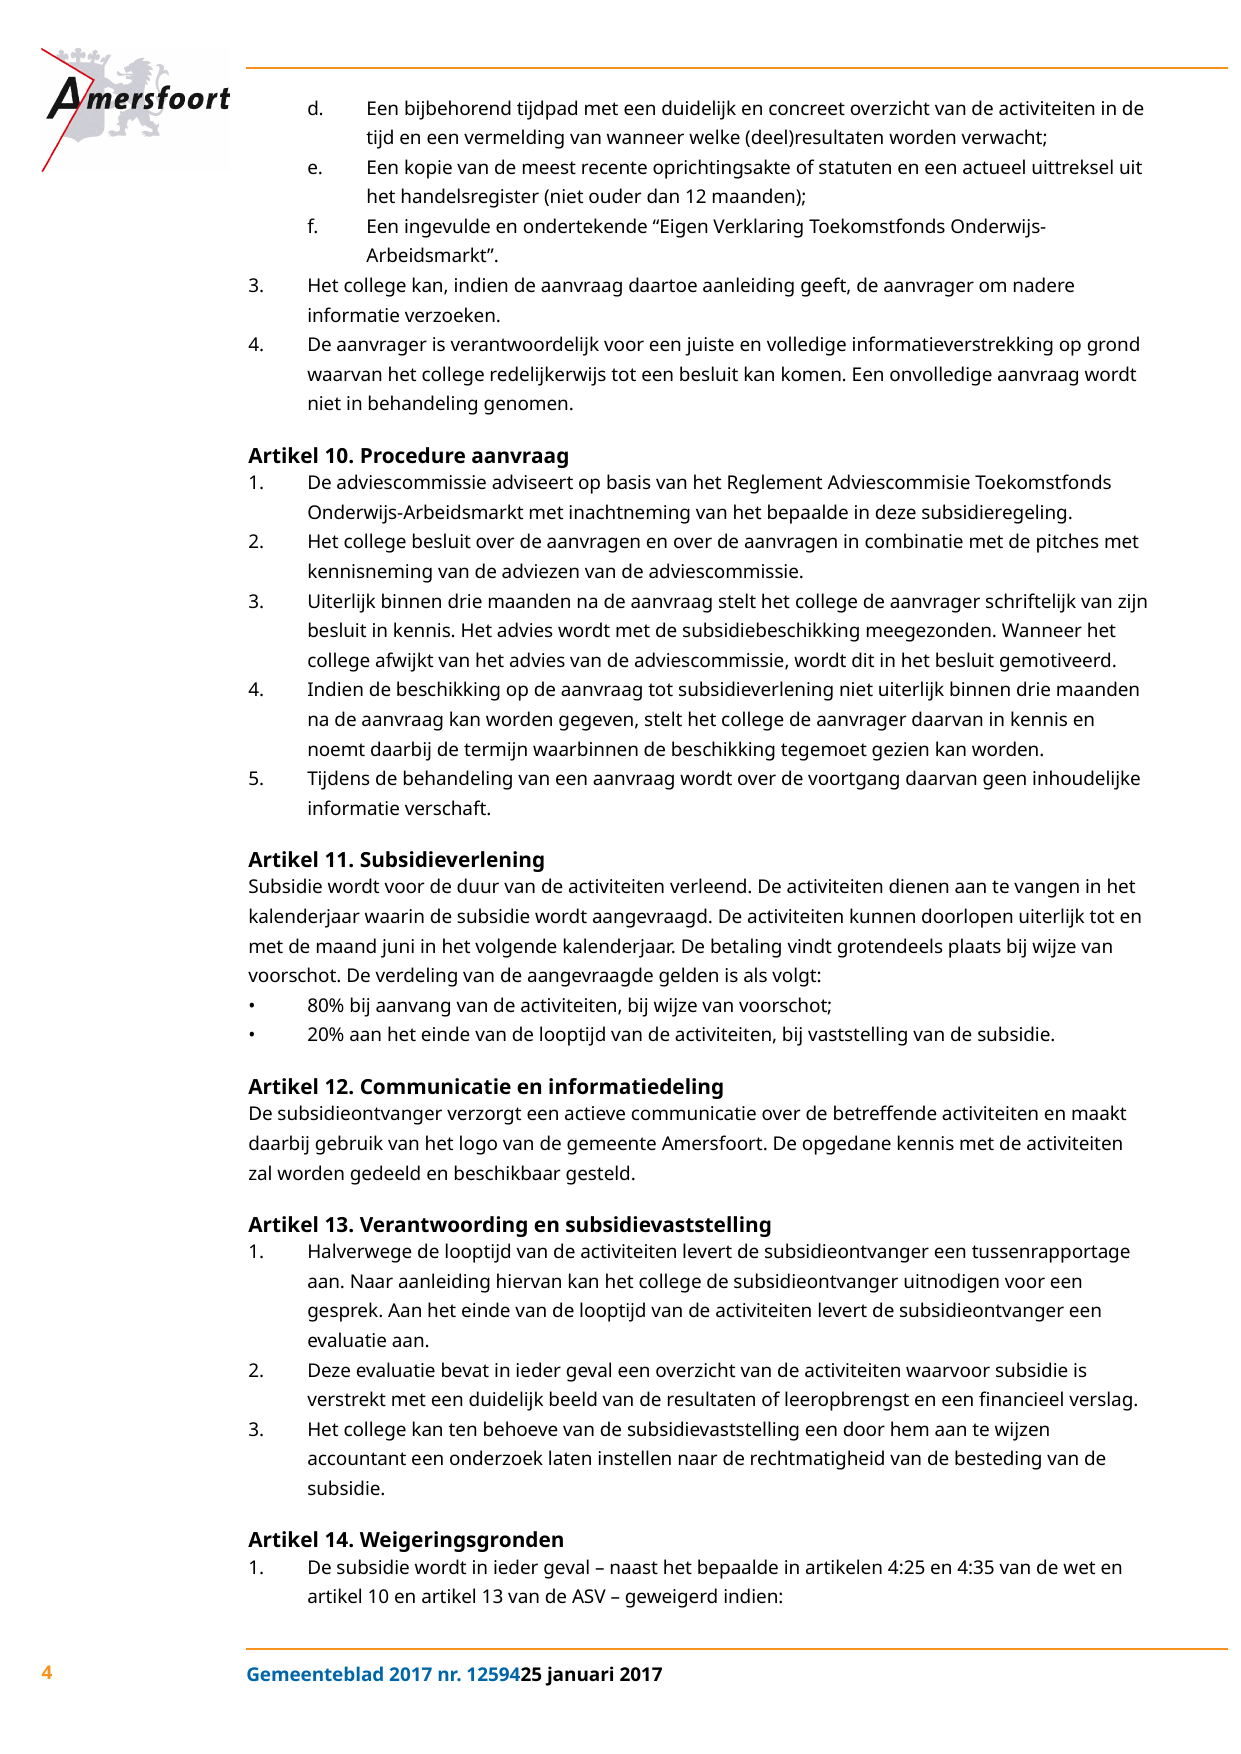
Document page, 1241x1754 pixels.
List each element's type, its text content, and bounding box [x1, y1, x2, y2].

text De subsidieontvanger verzorgt een actieve communicatie over de betreffende activiteiten en maakt daarbij gebruik van het logo van de gemeente Amersfoort. De opgedane kennis met de activiteiten zal worden gedeeld en beschikbaar gesteld. [248, 1101, 1152, 1185]
list Deze evaluatie bevat in ieder geval een overzicht van de activiteiten waarvoor subsidie is verstrekt met een duidelijk beeld van de resultaten of leeropbrengst en een financieel verslag. [248, 1357, 1152, 1412]
list 80% bij aanvang van de activiteiten, bij wijze van voorschot; [248, 992, 1152, 1018]
text Subsidie wordt voor de duur van de activiteiten verleend. De activiteiten dienen aan te vangen in het kalenderjaar waarin de subsidie wordt aangevraagd. De activiteiten kunnen doorlopen uiterlijk tot en met de maand juni in het volgende kalenderjaar. De betaling vindt grotendeels plaats bij wijze van voorschot. De verdeling van de aangevraagde gelden is als volgt: [248, 874, 1152, 988]
list 20% aan het einde van de looptijd van de activiteiten, bij vaststelling van de subsidie. [248, 1022, 1152, 1047]
list Het college besluit over de aanvragen en over de aanvragen in combinatie met de pitches met kennisneming van de adviezen van de adviescommissie. [248, 529, 1152, 584]
text Artikel 12. Communicatie en informatiedeling [248, 1072, 1152, 1101]
text Artikel 10. Procedure aanvraag [248, 441, 1152, 469]
list De aanvrager is verantwoordelijk voor een juiste en volledige informatieverstrekking op grond waarvan het college redelijkerwijs tot een besluit kan komen. Een onvolledige aanvraag wordt niet in behandeling genomen. [248, 331, 1152, 416]
list Uiterlijk binnen drie maanden na de aanvraag stelt het college de aanvrager schriftelijk van zijn besluit in kennis. Het advies wordt met de subsidiebeschikking meegezonden. Wanneer het college afwijkt van het advies van de adviescommissie, wordt dit in het besluit gemotiveerd. [248, 588, 1152, 673]
list Een bijbehorend tijdpad met een duidelijk en concreet overzicht van de activiteiten in de tijd en een vermelding van wanneer welke (deel)resultaten worden verwacht; [307, 95, 1152, 150]
list Een ingevulde en ondertekende “Eigen Verklaring Toekomstfonds Onderwijs-Arbeidsmarkt”. [307, 213, 1152, 268]
list Halverwege de looptijd van de activiteiten levert de subsidieontvanger een tussenrapportage aan. Naar aanleiding hiervan kan het college de subsidieontvanger uitnodigen voor een gesprek. Aan het einde van de looptijd van de activiteiten levert de subsidieontvanger een evaluatie aan. [248, 1238, 1152, 1353]
list Het college kan, indien de aanvraag daartoe aanleiding geeft, de aanvrager om nadere informatie verzoeken. [248, 272, 1152, 328]
list Tijdens de behandeling van een aanvraag wordt over de voortgang daarvan geen inhoudelijke informatie verschaft. [248, 765, 1152, 821]
list De subsidie wordt in ieder geval – naast het bepaalde in artikelen 4:25 en 4:35 van de wet en artikel 10 en artikel 13 van de ASV – geweigerd indien: [248, 1554, 1152, 1609]
text Artikel 13. Verantwoording en subsidievaststelling [248, 1210, 1152, 1238]
list Het college kan ten behoeve van de subsidievaststelling een door hem aan te wijzen accountant een onderzoek laten instellen naar de rechtmatigheid van de besteding van de subsidie. [248, 1416, 1152, 1501]
list Indien de beschikking op de aanvraag tot subsidieverlening niet uiterlijk binnen drie maanden na de aanvraag kan worden gegeven, stelt het college de aanvrager daarvan in kennis en noemt daarbij de termijn waarbinnen de beschikking tegemoet gezien kan worden. [248, 677, 1152, 761]
list Een kopie van de meest recente oprichtingsakte of statuten en een actueel uittreksel uit het handelsregister (niet ouder dan 12 maanden); [307, 154, 1152, 209]
picture [41, 47, 231, 172]
text Artikel 11. Subsidieverlening [248, 845, 1152, 874]
list De adviescommissie adviseert op basis van het Reglement Adviescommisie Toekomstfonds Onderwijs-Arbeidsmarkt met inachtneming van het bepaalde in deze subsidieregeling. [248, 469, 1152, 525]
text Artikel 14. Weigeringsgronden [248, 1526, 1152, 1554]
